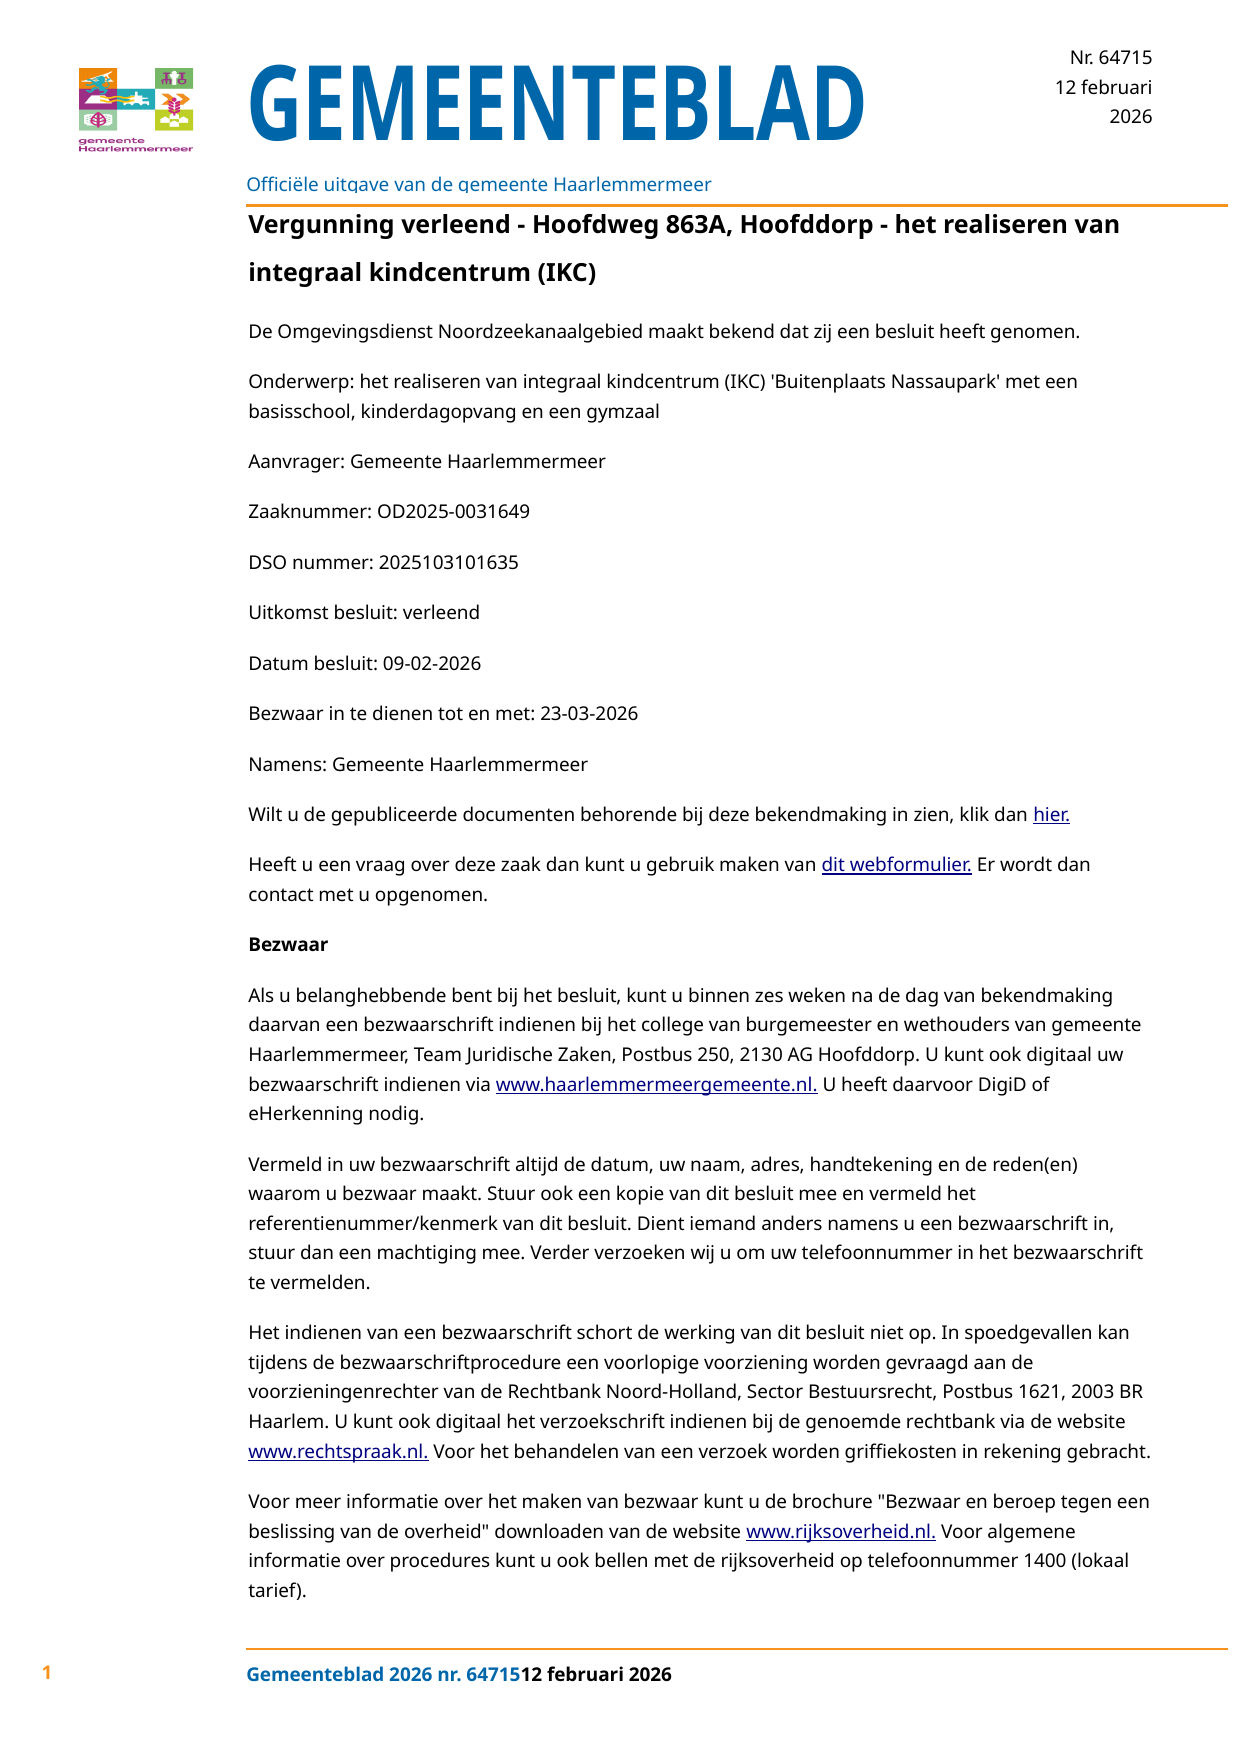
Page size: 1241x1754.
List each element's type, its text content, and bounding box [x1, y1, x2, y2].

text Namens: Gemeente Haarlemmermeer [248, 751, 1152, 777]
text DSO nummer: 2025103101635 [248, 549, 1152, 575]
text Datum besluit: 09-02-2026 [248, 650, 1152, 676]
text Vergunning verleend - Hoofdweg 863A, Hoofddorp - het realiseren van integraal kindcentrum (IKC) [248, 207, 1152, 288]
text Wilt u de gepubliceerde documenten behorende bij deze bekendmaking in zien, klik dan hier. [248, 801, 1152, 827]
text Onderwerp: het realiseren van integraal kindcentrum (IKC) 'Buitenplaats Nassaupark' met een basisschool, kinderdagopvang en een gymzaal [248, 368, 1152, 424]
text Het indienen van een bezwaarschrift schort de werking van dit besluit niet op. In spoedgevallen kan tijdens de bezwaarschriftprocedure een voorlopige voorziening worden gevraagd aan de voorzieningenrechter van de Rechtbank Noord-Holland, Sector Bestuursrecht, Postbus 1621, 2003 BR Haarlem. U kunt ook digitaal het verzoekschrift indienen bij de genoemde rechtbank via de website www.rechtspraak.nl. Voor het behandelen van een verzoek worden griffiekosten in rekening gebracht. [248, 1319, 1152, 1464]
text Bezwaar in te dienen tot en met: 23-03-2026 [248, 700, 1152, 726]
text Als u belanghebbende bent bij het besluit, kunt u binnen zes weken na de dag van bekendmaking daarvan een bezwaarschrift indienen bij het college van burgemeester en wethouders van gemeente Haarlemmermeer, Team Juridische Zaken, Postbus 250, 2130 AG Hoofddorp. U kunt ook digitaal uw bezwaarschrift indienen via www.haarlemmermeergemeente.nl. U heeft daarvoor DigiD of eHerkenning nodig. [248, 982, 1152, 1126]
text Uitkomst besluit: verleend [248, 599, 1152, 625]
text Heeft u een vraag over deze zaak dan kunt u gebruik maken van dit webformulier. Er wordt dan contact met u opgenomen. [248, 852, 1152, 907]
picture [41, 47, 231, 172]
text De Omgevingsdienst Noordzeekanaalgebied maakt bekend dat zij een besluit heeft genomen. [248, 318, 1152, 344]
text Aanvrager: Gemeente Haarlemmermeer [248, 448, 1152, 474]
text Zaaknummer: OD2025-0031649 [248, 499, 1152, 524]
text Bezwaar [248, 932, 1152, 957]
text Vermeld in uw bezwaarschrift altijd de datum, uw naam, adres, handtekening en de reden(en) waarom u bezwaar maakt. Stuur ook een kopie van dit besluit mee en vermeld het referentienummer/kenmerk van dit besluit. Dient iemand anders namens u een bezwaarschrift in, stuur dan een machtiging mee. Verder verzoeken wij u om uw telefoonnummer in het bezwaarschrift te vermelden. [248, 1151, 1152, 1295]
text Voor meer informatie over het maken van bezwaar kunt u de brochure "Bezwaar en beroep tegen een beslissing van de overheid" downloaden van de website www.rijksoverheid.nl. Voor algemene informatie over procedures kunt u ook bellen met de rijksoverheid op telefoonnummer 1400 (lokaal tarief). [248, 1488, 1152, 1603]
